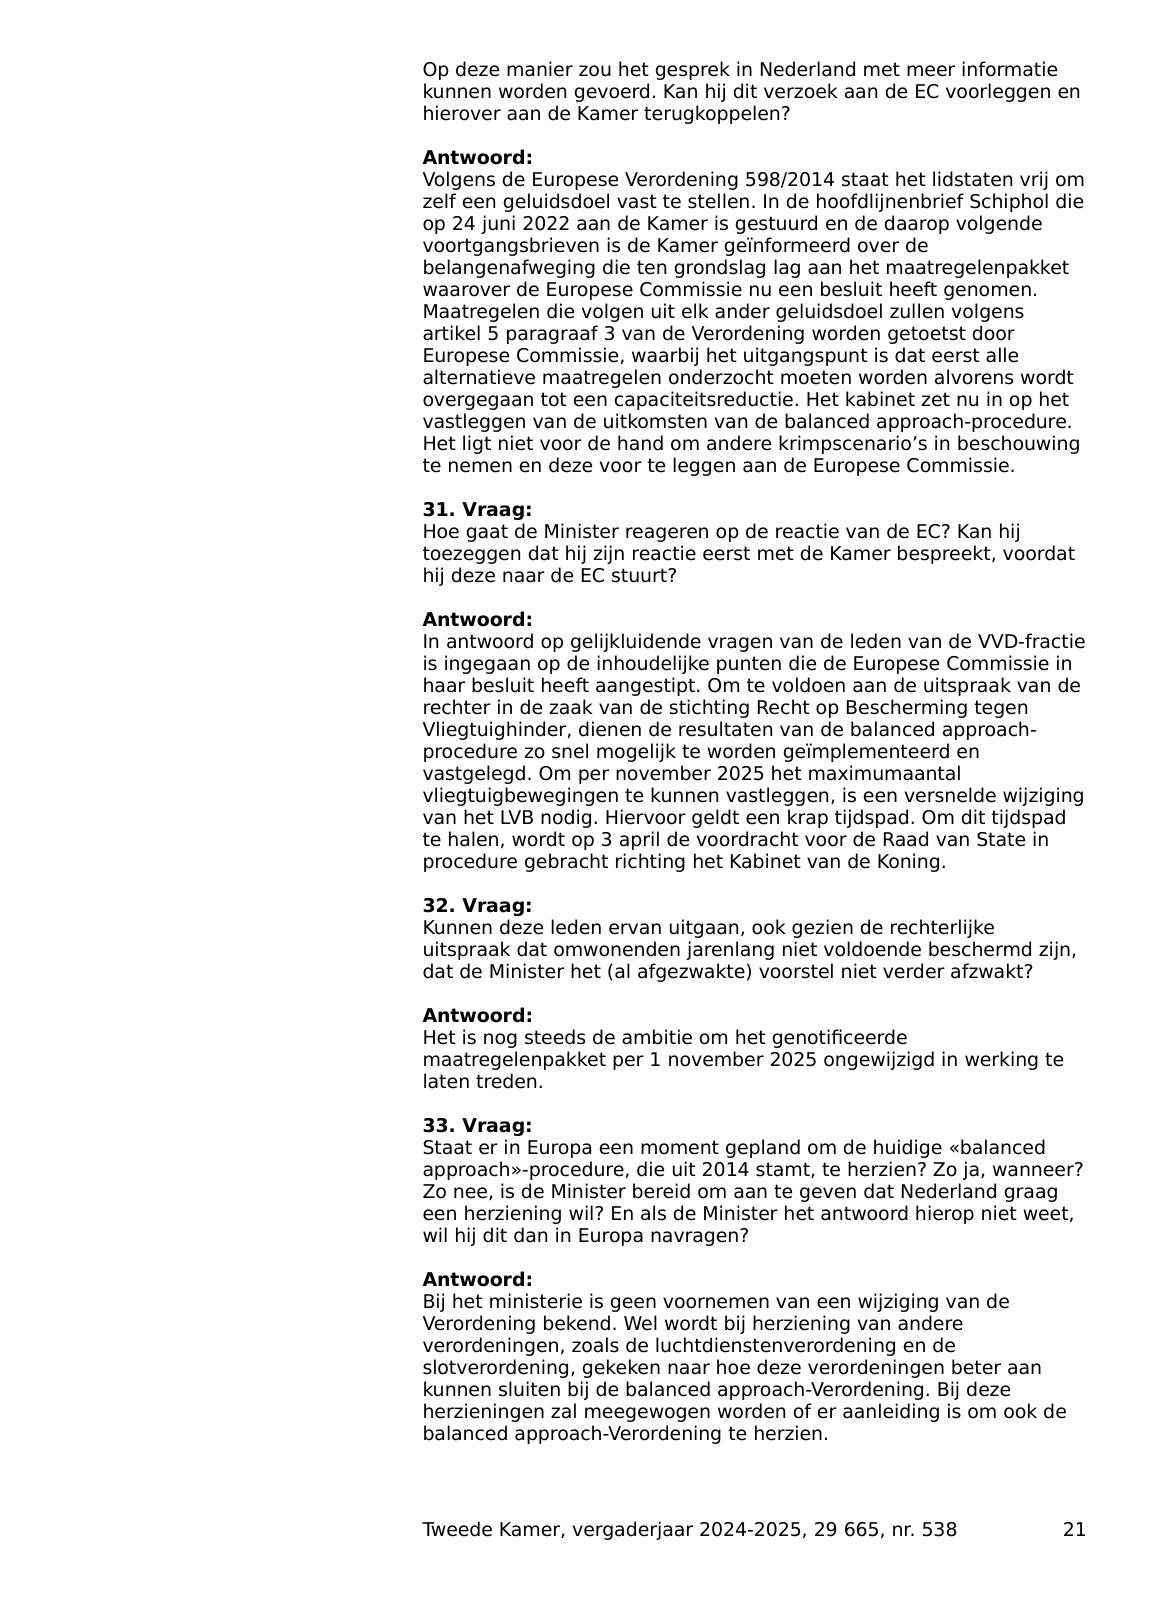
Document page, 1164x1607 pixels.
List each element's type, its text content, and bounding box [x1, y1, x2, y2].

text 31. Vraag: [422, 499, 1087, 521]
text Op deze manier zou het gesprek in Nederland met meer informatie kunnen worden gevoerd. Kan hij dit verzoek aan de EC voorleggen en hierover aan de Kamer terugkoppelen? [422, 59, 1087, 125]
text Het is nog steeds de ambitie om het genotificeerde maatregelenpakket per 1 november 2025 ongewijzigd in werking te laten treden. [422, 1027, 1087, 1093]
text Bij het ministerie is geen voornemen van een wijziging van de Verordening bekend. Wel wordt bij herziening van andere verordeningen, zoals de luchtdienstenverordening en de slotverordening, gekeken naar hoe deze verordeningen beter aan kunnen sluiten bij de balanced approach-Verordening. Bij deze herzieningen zal meegewogen worden of er aanleiding is om ook de balanced approach-Verordening te herzien. [422, 1291, 1087, 1445]
text Hoe gaat de Minister reageren op de reactie van de EC? Kan hij toezeggen dat hij zijn reactie eerst met de Kamer bespreekt, voordat hij deze naar de EC stuurt? [422, 521, 1087, 587]
text Antwoord: [422, 1005, 1087, 1027]
text Antwoord: [422, 1269, 1087, 1291]
text Volgens de Europese Verordening 598/2014 staat het lidstaten vrij om zelf een geluidsdoel vast te stellen. In de hoofdlijnenbrief Schiphol die op 24 juni 2022 aan de Kamer is gestuurd en de daarop volgende voortgangsbrieven is de Kamer geïnformeerd over de belangenafweging die ten grondslag lag aan het maatregelenpakket waarover de Europese Commissie nu een besluit heeft genomen. Maatregelen die volgen uit elk ander geluidsdoel zullen volgens artikel 5 paragraaf 3 van de Verordening worden getoetst door Europese Commissie, waarbij het uitgangspunt is dat eerst alle alternatieve maatregelen onderzocht moeten worden alvorens wordt overgegaan tot een capaciteitsreductie. Het kabinet zet nu in op het vastleggen van de uitkomsten van de balanced approach-procedure. Het ligt niet voor de hand om andere krimpscenario’s in beschouwing te nemen en deze voor te leggen aan de Europese Commissie. [422, 169, 1087, 477]
text Kunnen deze leden ervan uitgaan, ook gezien de rechterlijke uitspraak dat omwonenden jarenlang niet voldoende beschermd zijn, dat de Minister het (al afgezwakte) voorstel niet verder afzwakt? [422, 917, 1087, 983]
text Staat er in Europa een moment gepland om de huidige «balanced approach»-procedure, die uit 2014 stamt, te herzien? Zo ja, wanneer? Zo nee, is de Minister bereid om aan te geven dat Nederland graag een herziening wil? En als de Minister het antwoord hierop niet weet, wil hij dit dan in Europa navragen? [422, 1137, 1087, 1247]
text 33. Vraag: [422, 1115, 1087, 1137]
text Antwoord: [422, 609, 1087, 631]
text In antwoord op gelijkluidende vragen van de leden van de VVD-fractie is ingegaan op de inhoudelijke punten die de Europese Commissie in haar besluit heeft aangestipt. Om te voldoen aan de uitspraak van de rechter in de zaak van de stichting Recht op Bescherming tegen Vliegtuighinder, dienen de resultaten van de balanced approach-procedure zo snel mogelijk te worden geïmplementeerd en vastgelegd. Om per november 2025 het maximumaantal vliegtuigbewegingen te kunnen vastleggen, is een versnelde wijziging van het LVB nodig. Hiervoor geldt een krap tijdspad. Om dit tijdspad te halen, wordt op 3 april de voordracht voor de Raad van State in procedure gebracht richting het Kabinet van de Koning. [422, 631, 1087, 873]
text 32. Vraag: [422, 895, 1087, 917]
text Antwoord: [422, 147, 1087, 169]
